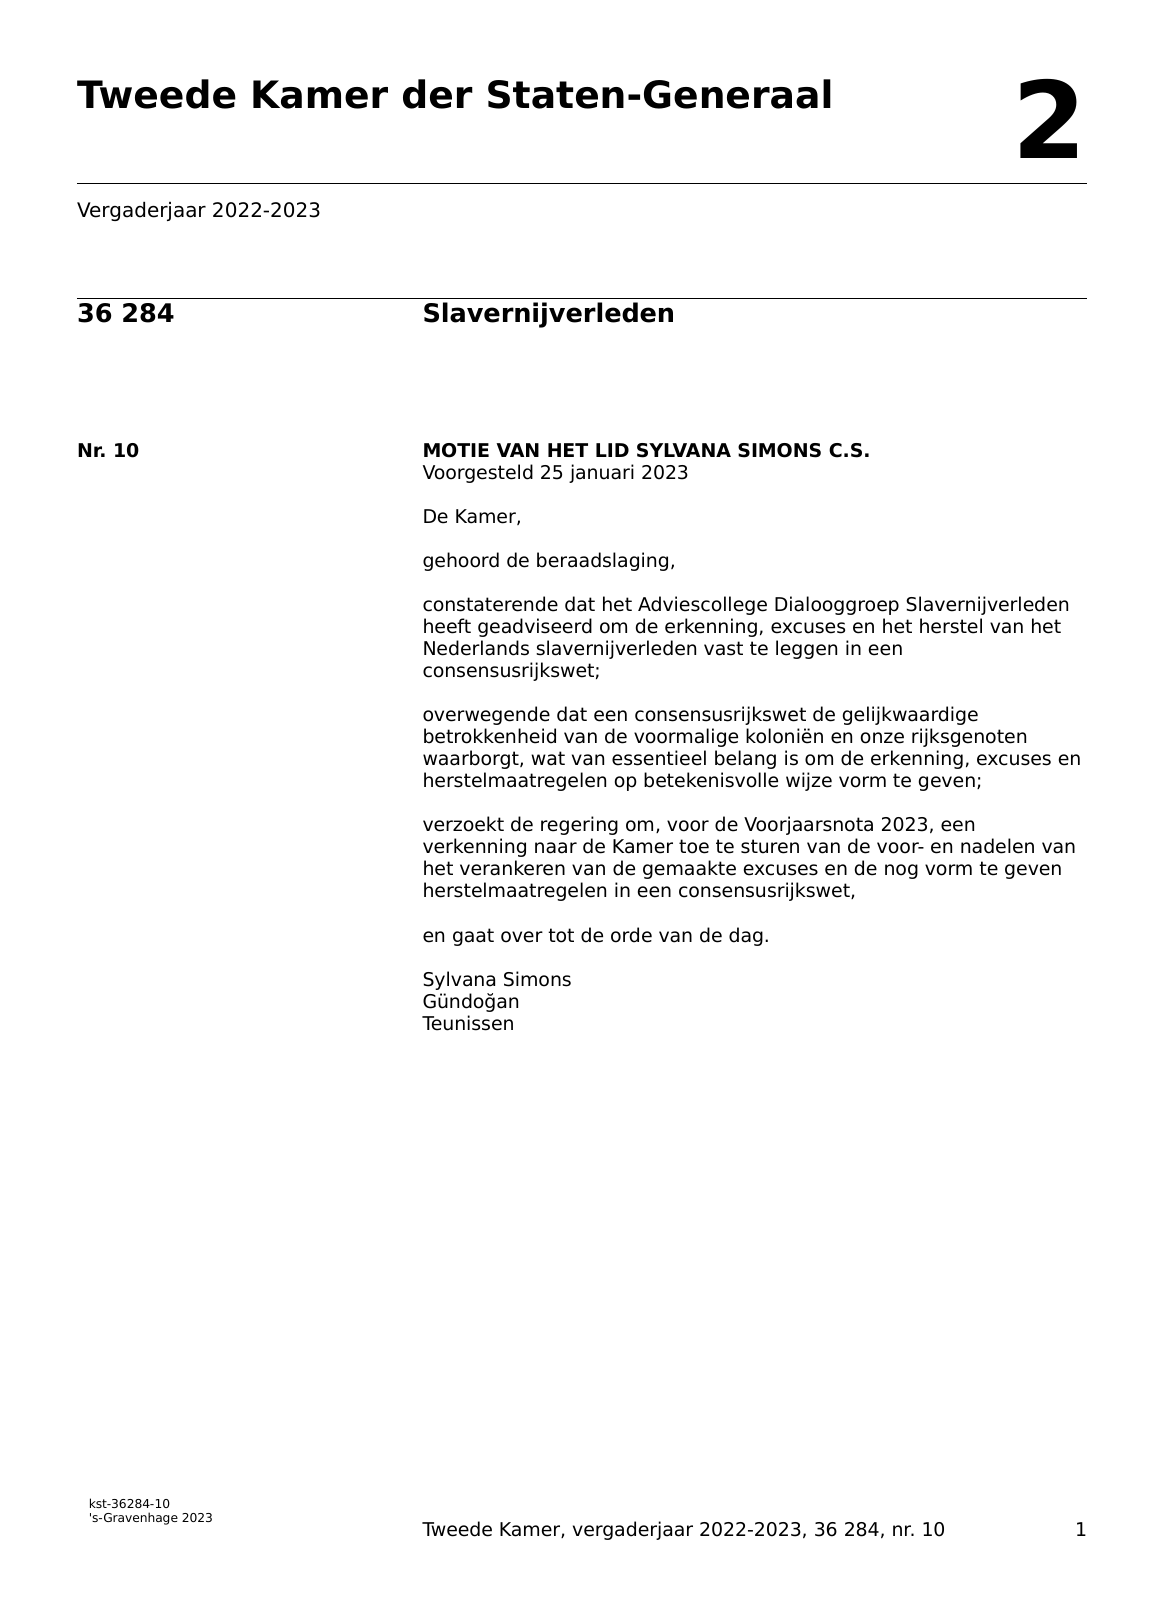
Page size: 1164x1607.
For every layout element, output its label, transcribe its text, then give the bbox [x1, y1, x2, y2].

text Voorgesteld 25 januari 2023 [422, 462, 1087, 484]
text overwegende dat een consensusrijkswet de gelijkwaardige betrokkenheid van de voormalige koloniën en onze rijksgenoten waarborgt, wat van essentieel belang is om de erkenning, excuses en herstelmaatregelen op betekenisvolle wijze vorm te geven; [422, 704, 1087, 792]
text kst-36284-10 [88, 1497, 323, 1511]
subtitle Nr. 10 MOTIE VAN HET LID SYLVANA SIMONS C.S. [77, 440, 1087, 462]
text 's-Gravenhage 2023 [88, 1511, 323, 1525]
text Sylvana Simons [422, 969, 1087, 991]
text constaterende dat het Adviescollege Dialooggroep Slavernijverleden heeft geadviseerd om de erkenning, excuses en het herstel van het Nederlands slavernijverleden vast te leggen in een consensusrijkswet; [422, 594, 1087, 682]
text Teunissen [422, 1013, 1087, 1034]
subtitle 36 284 Slavernijverleden [77, 299, 1087, 329]
table_cell Vergaderjaar 2022-2023 [77, 184, 1087, 298]
table_header 2 [886, 59, 1087, 183]
text De Kamer, [422, 506, 1087, 528]
table_header Tweede Kamer der Staten-Generaal [77, 59, 886, 183]
text Gündoğan [422, 991, 1087, 1013]
text gehoord de beraadslaging, [422, 550, 1087, 572]
text verzoekt de regering om, voor de Voorjaarsnota 2023, een verkenning naar de Kamer toe te sturen van de voor- en nadelen van het verankeren van de gemaakte excuses en de nog vorm te geven herstelmaatregelen in een consensusrijkswet, [422, 814, 1087, 902]
text en gaat over tot de orde van de dag. [422, 924, 1087, 946]
